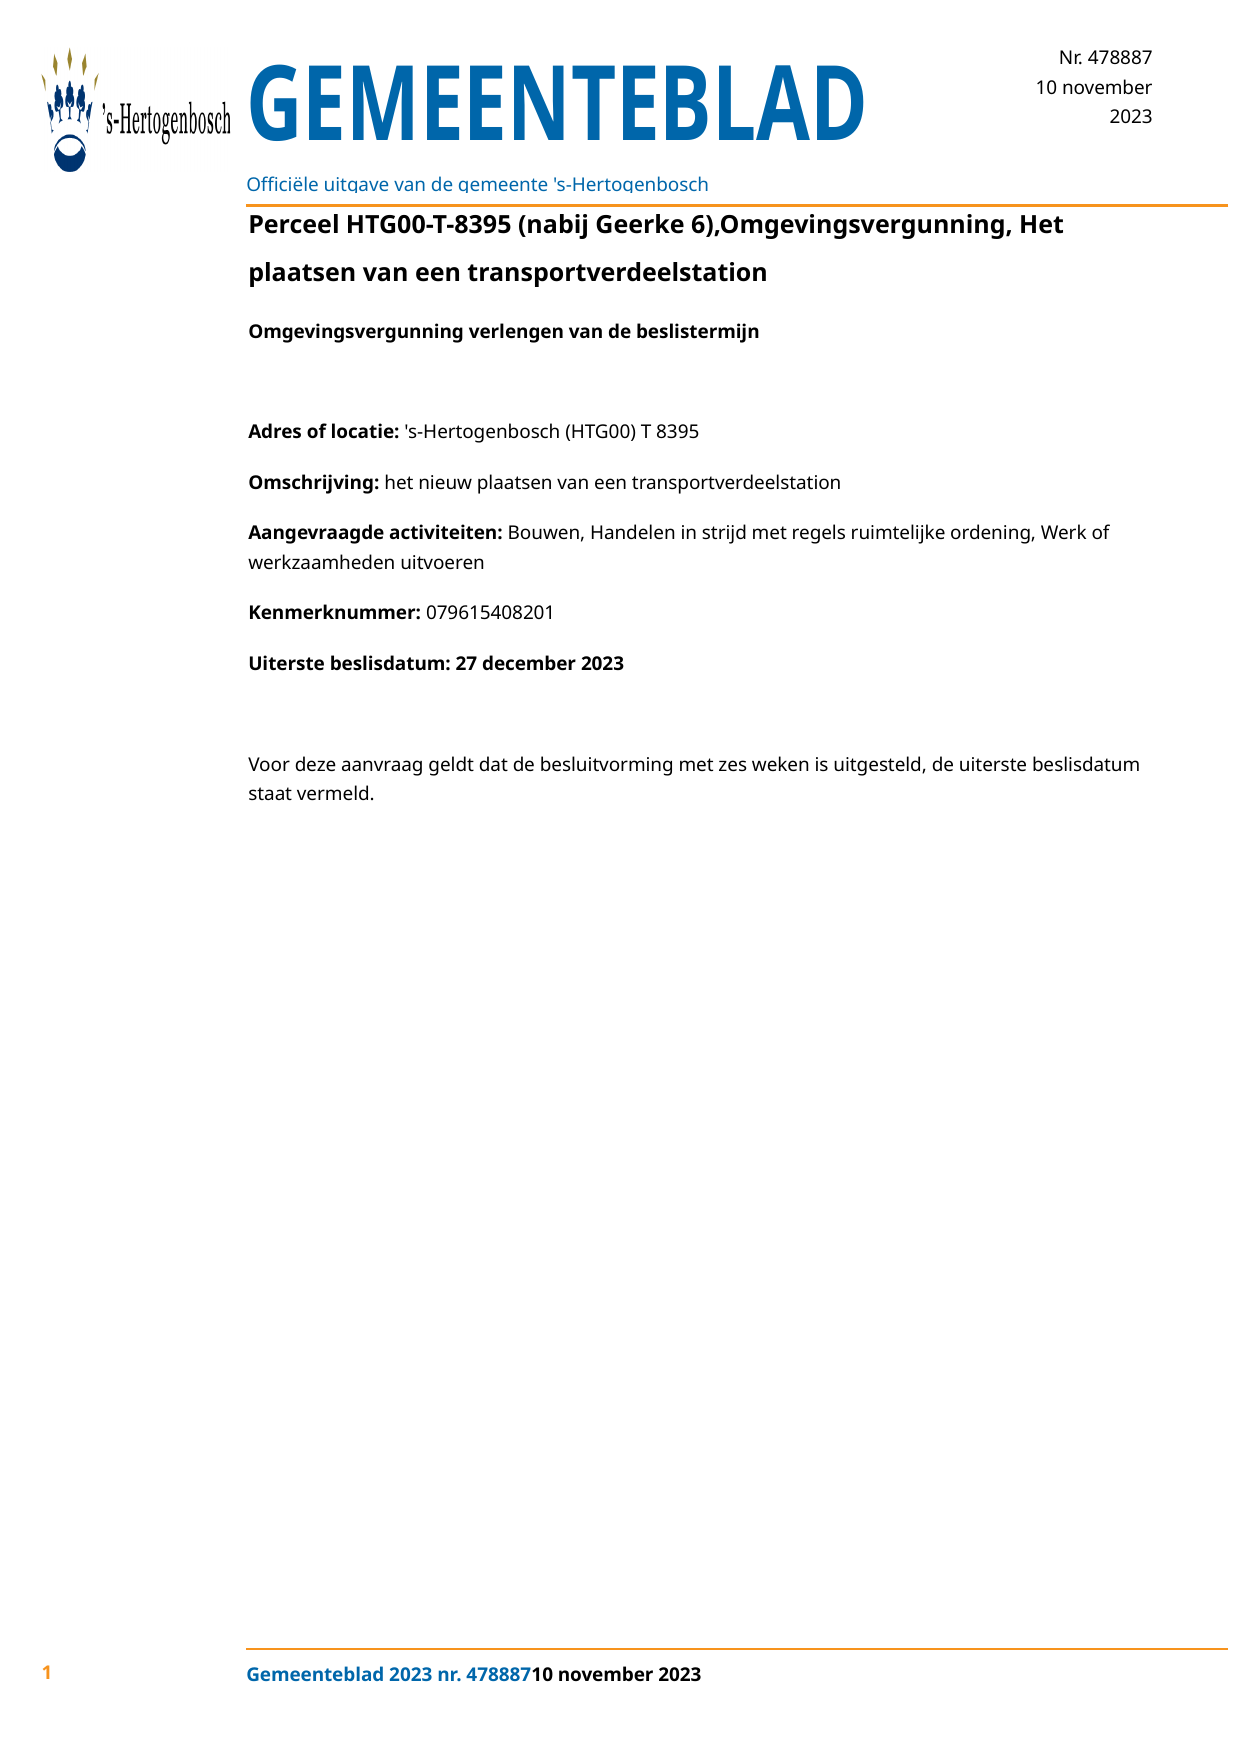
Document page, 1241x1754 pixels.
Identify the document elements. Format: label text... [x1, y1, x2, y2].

picture [41, 47, 231, 172]
text Aangevraagde activiteiten: Bouwen, Handelen in strijd met regels ruimtelijke ordening, Werk of werkzaamheden uitvoeren [248, 519, 1152, 575]
text Omgevingsvergunning verlengen van de beslistermijn [248, 318, 1152, 344]
text Voor deze aanvraag geldt dat de besluitvorming met zes weken is uitgesteld, de uiterste beslisdatum staat vermeld. [248, 751, 1152, 806]
text Perceel HTG00-T-8395 (nabij Geerke 6),Omgevingsvergunning, Het plaatsen van een transportverdeelstation [248, 207, 1152, 288]
text Omschrijving: het nieuw plaatsen van een transportverdeelstation [248, 469, 1152, 495]
text Kenmerknummer: 079615408201 [248, 599, 1152, 625]
text Adres of locatie: 's-Hertogenbosch (HTG00) T 8395 [248, 419, 1152, 444]
text Uiterste beslisdatum: 27 december 2023 [248, 650, 1152, 676]
